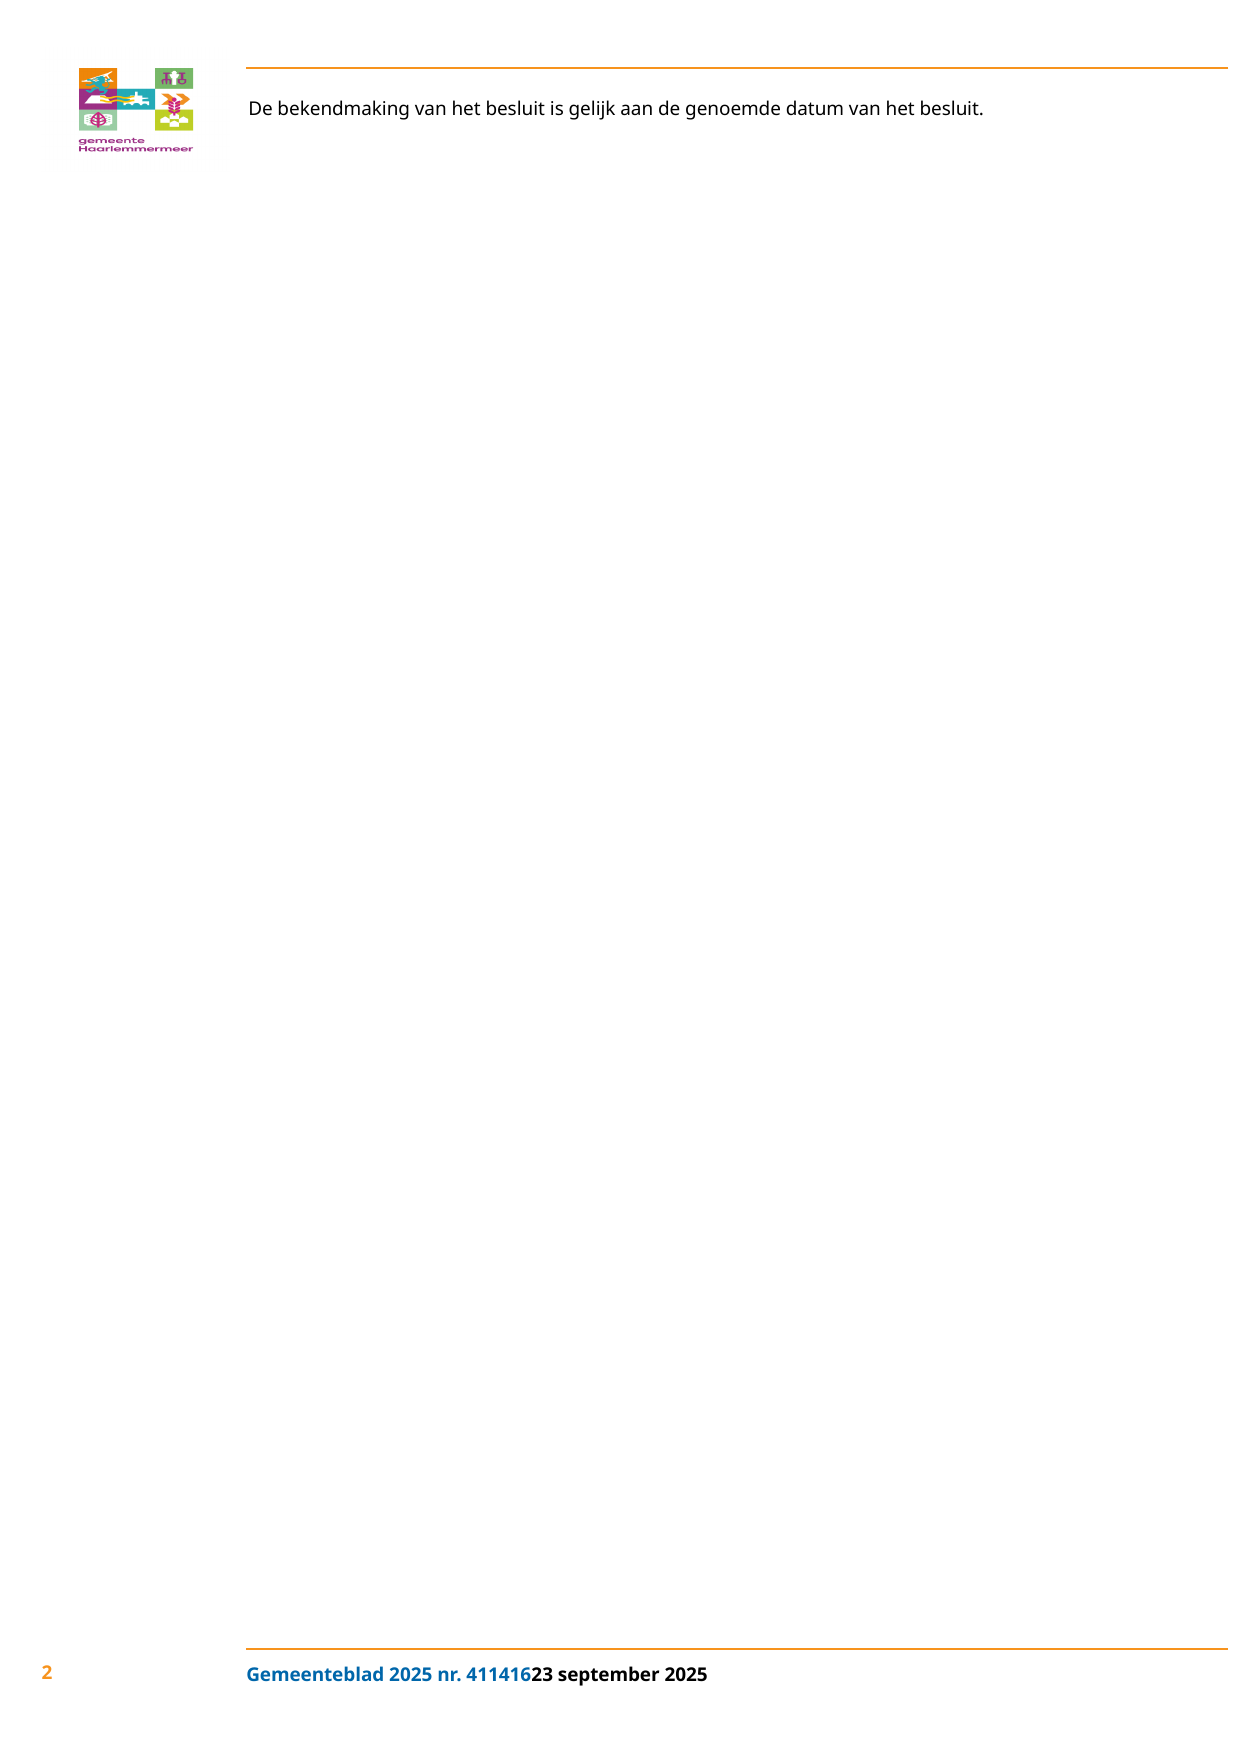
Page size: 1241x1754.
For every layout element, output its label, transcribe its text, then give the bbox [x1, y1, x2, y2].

text De bekendmaking van het besluit is gelijk aan de genoemde datum van het besluit. [248, 95, 1152, 121]
picture [41, 47, 231, 172]
